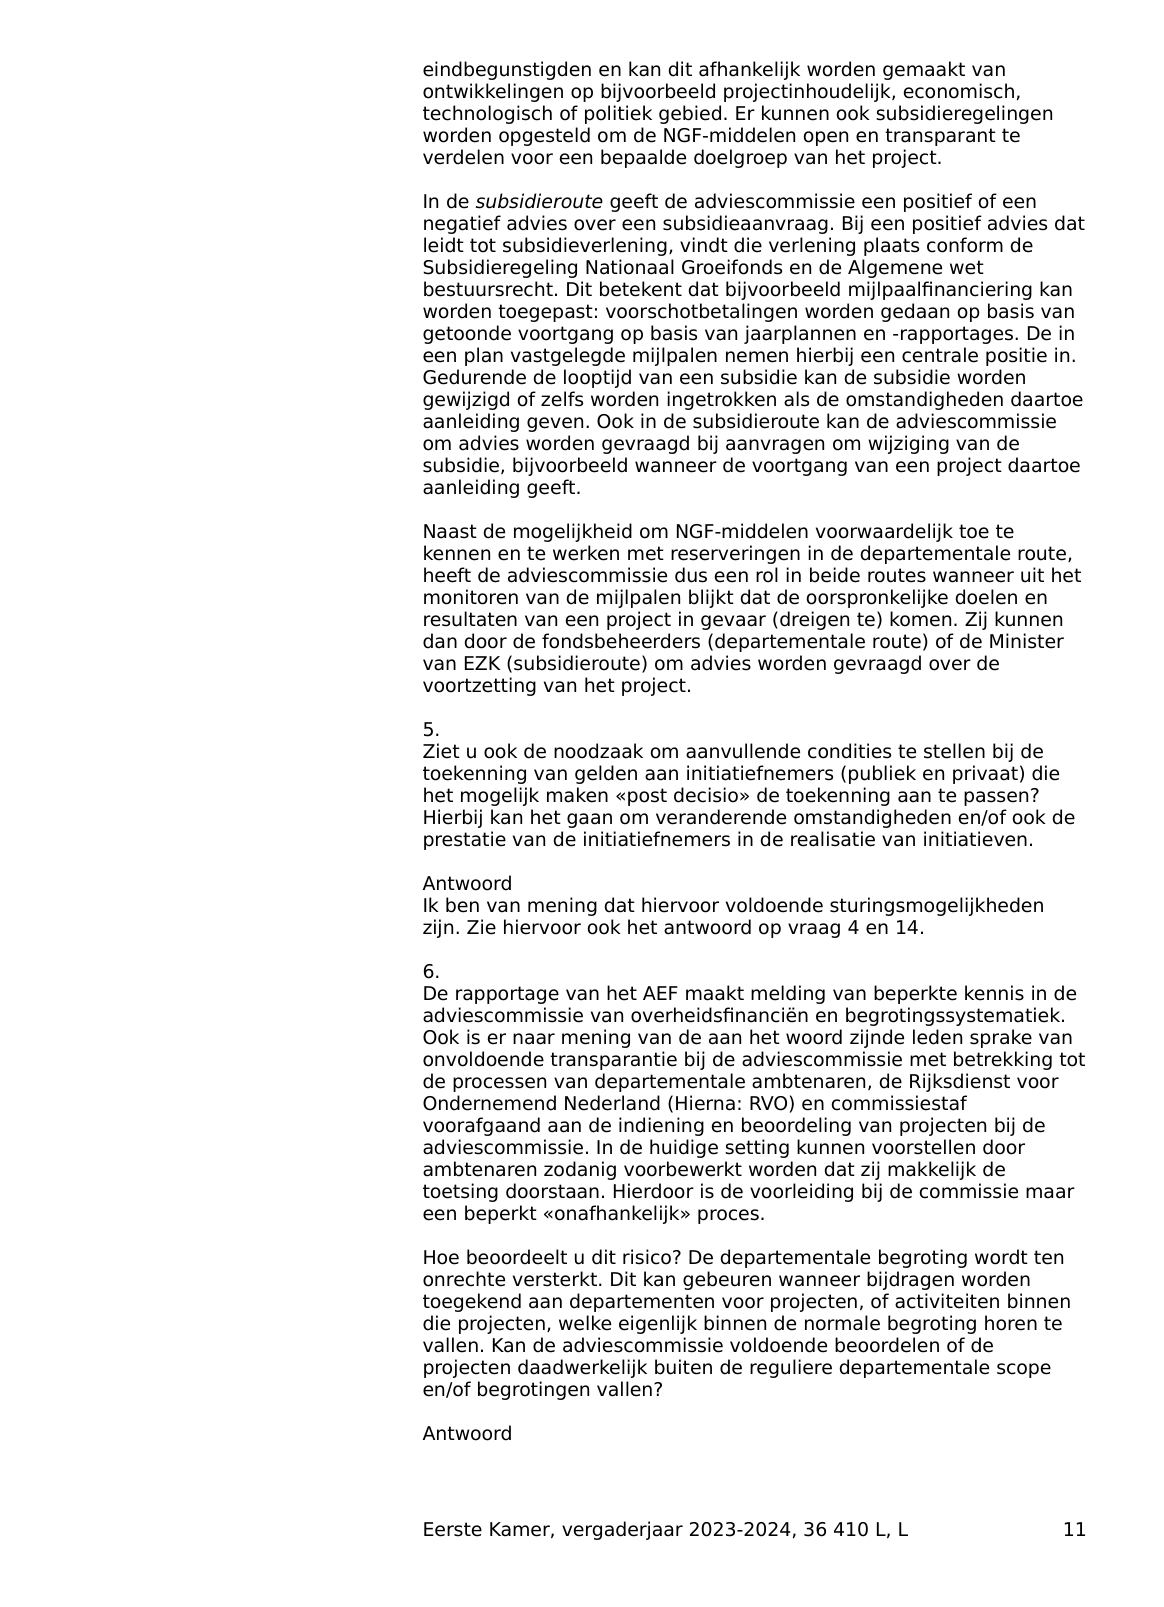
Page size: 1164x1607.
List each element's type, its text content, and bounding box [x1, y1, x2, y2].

text Ik ben van mening dat hiervoor voldoende sturingsmogelijkheden zijn. Zie hiervoor ook het antwoord op vraag 4 en 14. [422, 895, 1087, 939]
text Antwoord [422, 1423, 1087, 1445]
text eindbegunstigden en kan dit afhankelijk worden gemaakt van ontwikkelingen op bijvoorbeeld projectinhoudelijk, economisch, technologisch of politiek gebied. Er kunnen ook subsidieregelingen worden opgesteld om de NGF-middelen open en transparant te verdelen voor een bepaalde doelgroep van het project. [422, 59, 1087, 169]
text Antwoord [422, 873, 1087, 895]
text 6. [422, 961, 1087, 983]
text In de subsidieroute geeft de adviescommissie een positief of een negatief advies over een subsidieaanvraag. Bij een positief advies dat leidt tot subsidieverlening, vindt die verlening plaats conform de Subsidieregeling Nationaal Groeifonds en de Algemene wet bestuursrecht. Dit betekent dat bijvoorbeeld mijlpaalfinanciering kan worden toegepast: voorschotbetalingen worden gedaan op basis van getoonde voortgang op basis van jaarplannen en -rapportages. De in een plan vastgelegde mijlpalen nemen hierbij een centrale positie in. Gedurende de looptijd van een subsidie kan de subsidie worden gewijzigd of zelfs worden ingetrokken als de omstandigheden daartoe aanleiding geven. Ook in de subsidieroute kan de adviescommissie om advies worden gevraagd bij aanvragen om wijziging van de subsidie, bijvoorbeeld wanneer de voortgang van een project daartoe aanleiding geeft. [422, 191, 1087, 499]
text 5. [422, 719, 1087, 741]
text Naast de mogelijkheid om NGF-middelen voorwaardelijk toe te kennen en te werken met reserveringen in de departementale route, heeft de adviescommissie dus een rol in beide routes wanneer uit het monitoren van de mijlpalen blijkt dat de oorspronkelijke doelen en resultaten van een project in gevaar (dreigen te) komen. Zij kunnen dan door de fondsbeheerders (departementale route) of de Minister van EZK (subsidieroute) om advies worden gevraagd over de voortzetting van het project. [422, 521, 1087, 697]
text Hoe beoordeelt u dit risico? De departementale begroting wordt ten onrechte versterkt. Dit kan gebeuren wanneer bijdragen worden toegekend aan departementen voor projecten, of activiteiten binnen die projecten, welke eigenlijk binnen de normale begroting horen te vallen. Kan de adviescommissie voldoende beoordelen of de projecten daadwerkelijk buiten de reguliere departementale scope en/of begrotingen vallen? [422, 1247, 1087, 1401]
text De rapportage van het AEF maakt melding van beperkte kennis in de adviescommissie van overheidsfinanciën en begrotingssystematiek. Ook is er naar mening van de aan het woord zijnde leden sprake van onvoldoende transparantie bij de adviescommissie met betrekking tot de processen van departementale ambtenaren, de Rijksdienst voor Ondernemend Nederland (Hierna: RVO) en commissiestaf voorafgaand aan de indiening en beoordeling van projecten bij de adviescommissie. In de huidige setting kunnen voorstellen door ambtenaren zodanig voorbewerkt worden dat zij makkelijk de toetsing doorstaan. Hierdoor is de voorleiding bij de commissie maar een beperkt «onafhankelijk» proces. [422, 983, 1087, 1225]
text Ziet u ook de noodzaak om aanvullende condities te stellen bij de toekenning van gelden aan initiatiefnemers (publiek en privaat) die het mogelijk maken «post decisio» de toekenning aan te passen? Hierbij kan het gaan om veranderende omstandigheden en/of ook de prestatie van de initiatiefnemers in de realisatie van initiatieven. [422, 741, 1087, 851]
